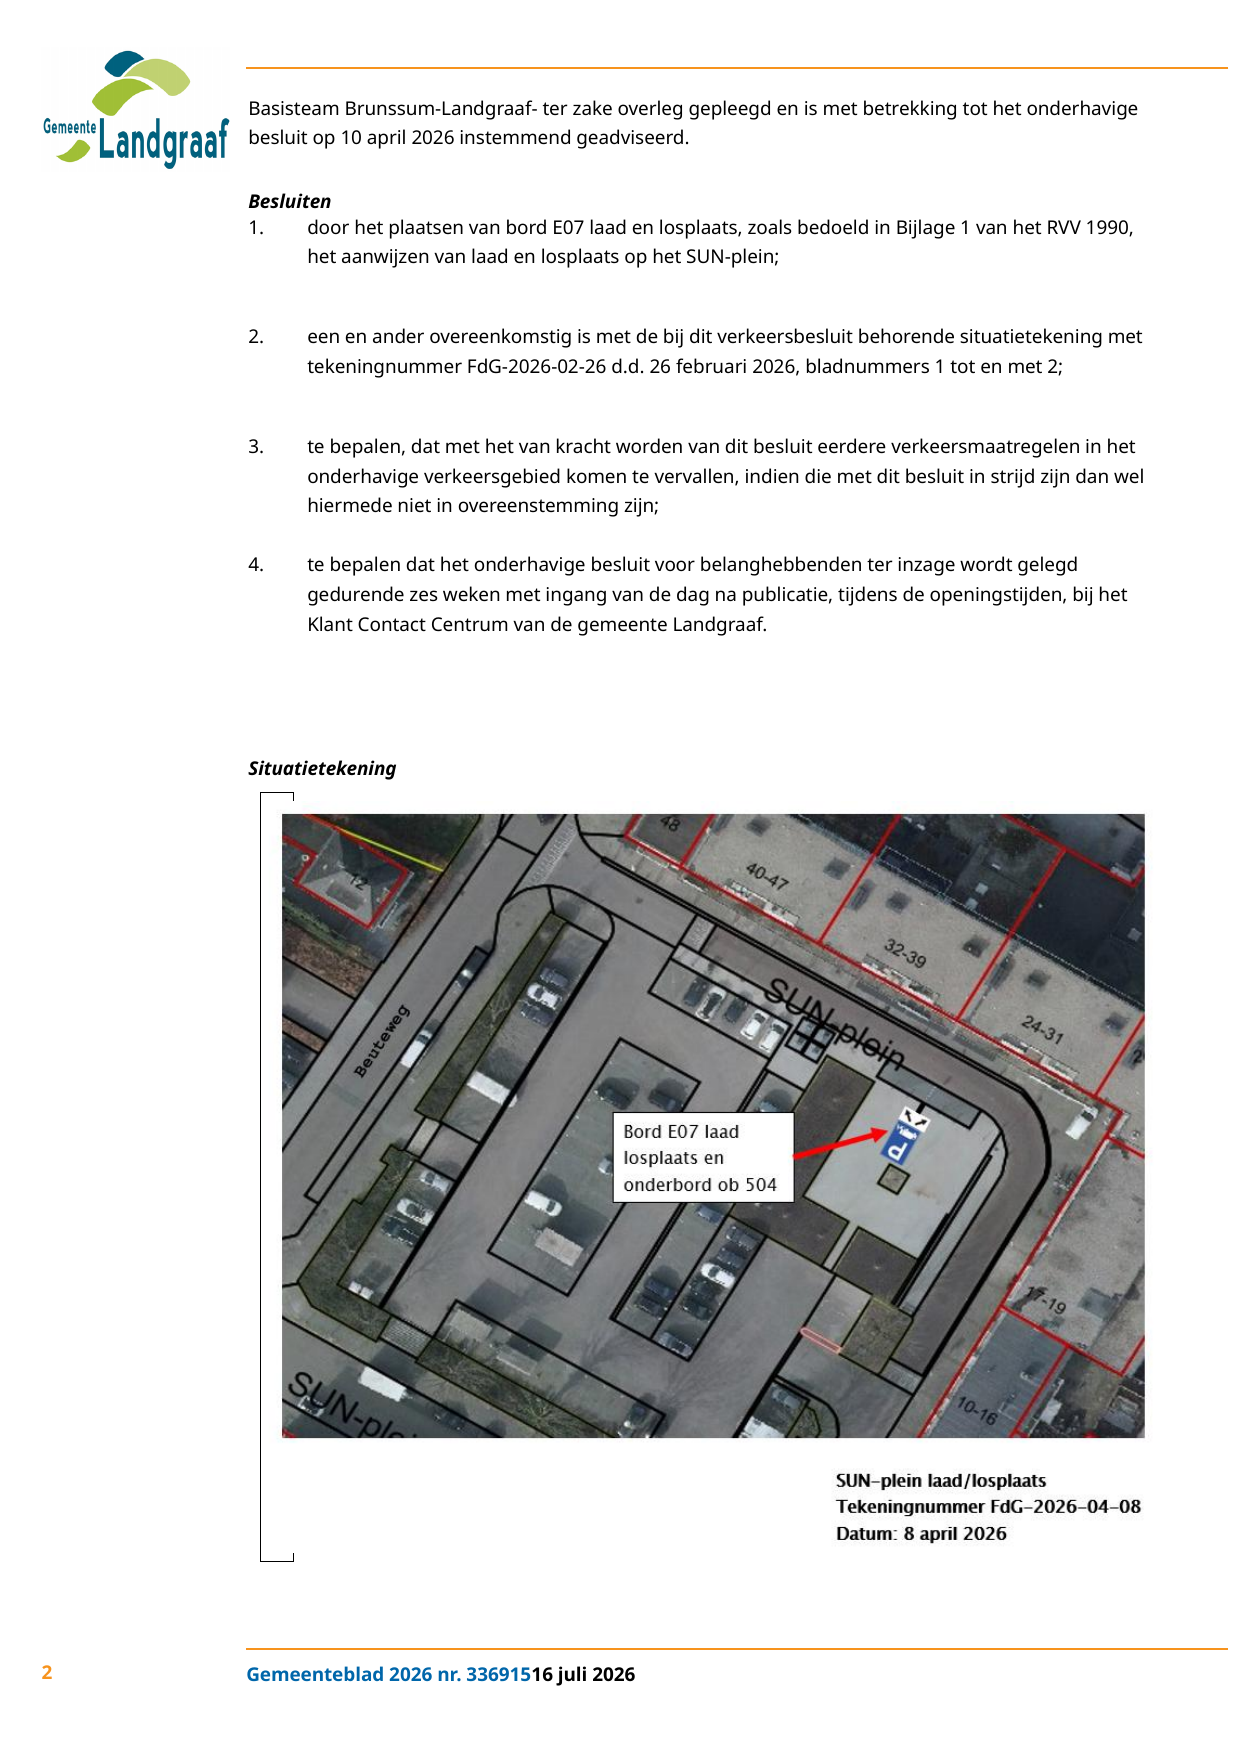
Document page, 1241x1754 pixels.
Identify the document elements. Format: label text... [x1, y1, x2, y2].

list te bepalen dat het onderhavige besluit voor belanghebbenden ter inzage wordt gelegd gedurende zes weken met ingang van de dag na publicatie, tijdens de openingstijden, bij het Klant Contact Centrum van de gemeente Landgraaf. [248, 552, 1152, 636]
list door het plaatsen van bord E07 laad en losplaats, zoals bedoeld in Bijlage 1 van het RVV 1990, het aanwijzen van laad en losplaats op het SUN-plein; [248, 214, 1152, 269]
text Basisteam Brunssum-Landgraaf- ter zake overleg gepleegd en is met betrekking tot het onderhavige besluit op 10 april 2026 instemmend geadviseerd. [248, 95, 1152, 150]
list een en ander overeenkomstig is met de bij dit verkeersbesluit behorende situatietekening met tekeningnummer FdG-2026-02-26 d.d. 26 februari 2026, bladnummers 1 tot en met 2; [248, 324, 1152, 379]
picture [268, 801, 1173, 1553]
list te bepalen, dat met het van kracht worden van dit besluit eerdere verkeersmaatregelen in het onderhavige verkeersgebied komen te vervallen, indien die met dit besluit in strijd zijn dan wel hiermede niet in overeenstemming zijn; [248, 433, 1152, 518]
picture [41, 47, 231, 172]
text Besluiten [248, 188, 1152, 214]
text Situatietekening [248, 755, 1152, 780]
